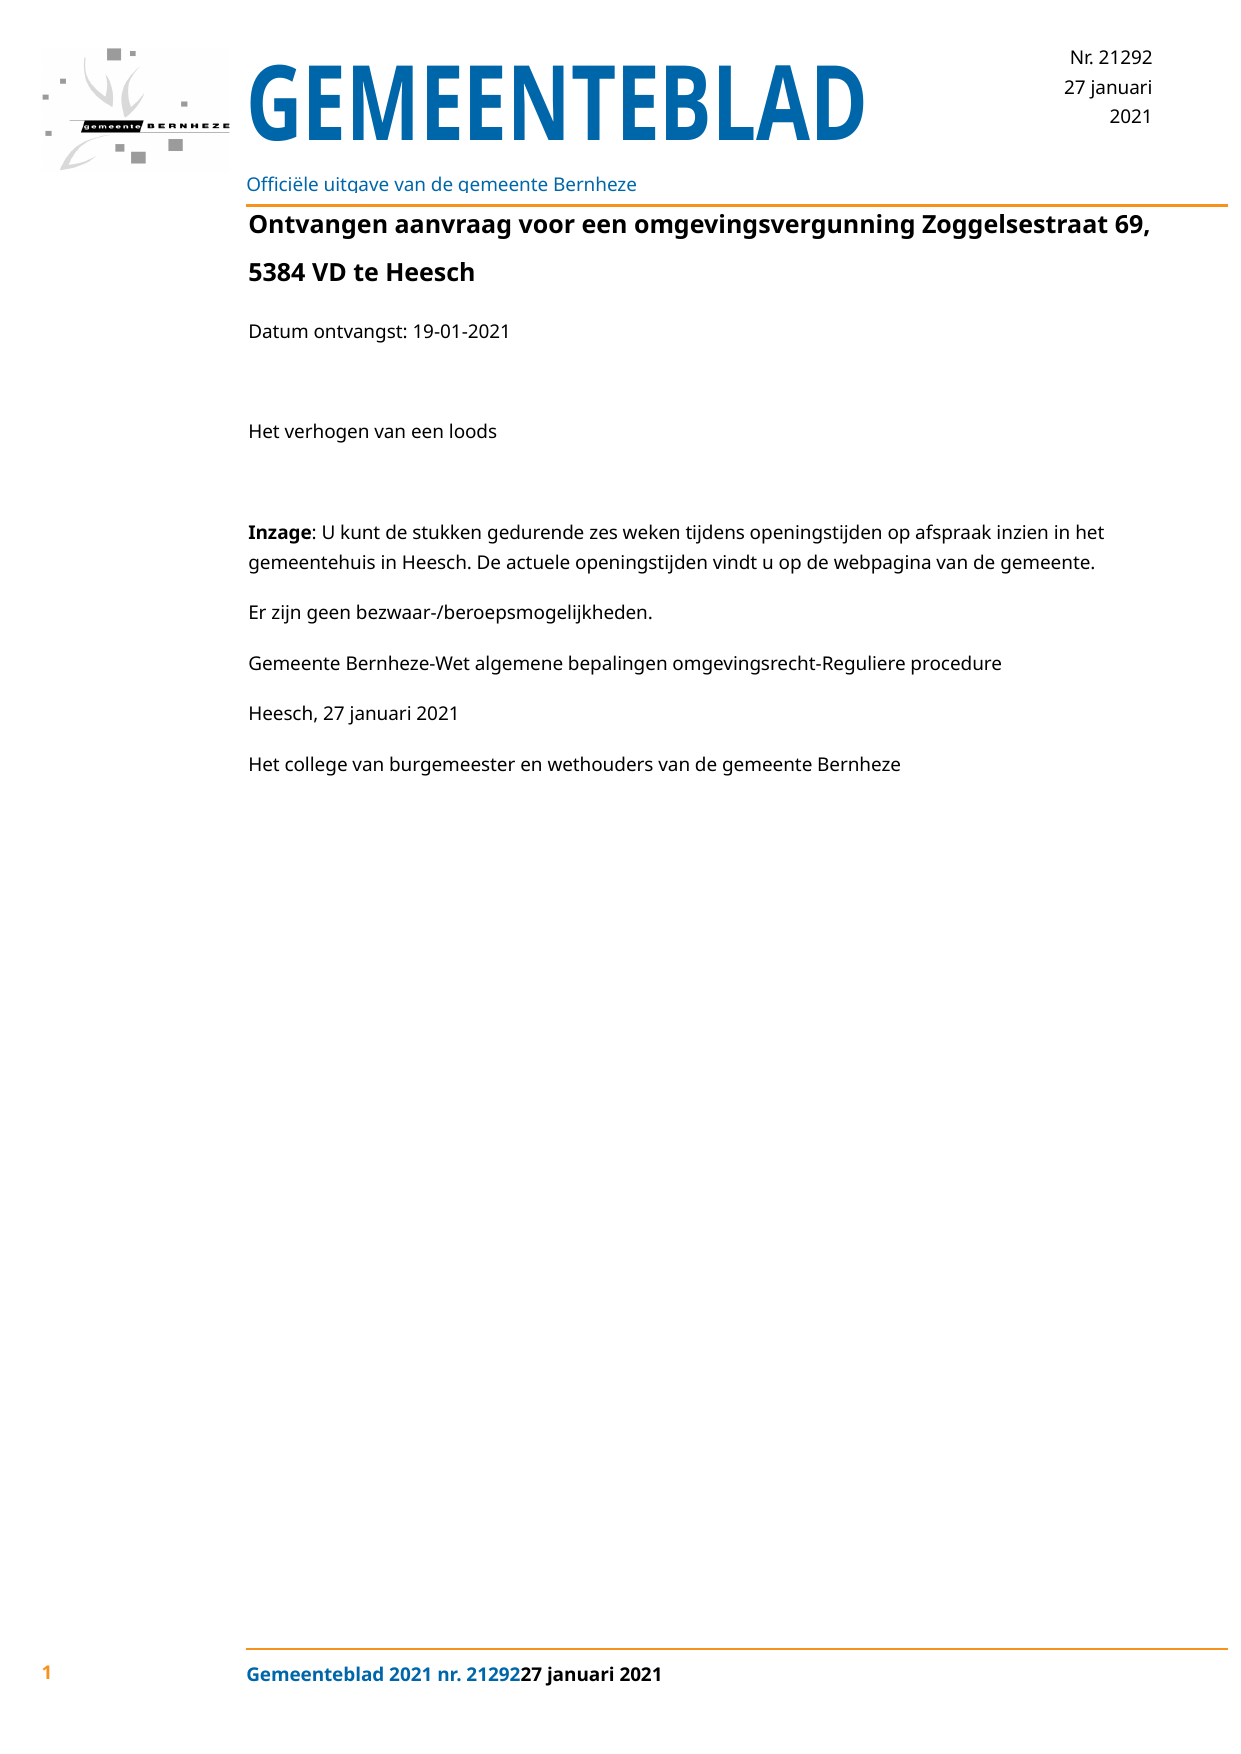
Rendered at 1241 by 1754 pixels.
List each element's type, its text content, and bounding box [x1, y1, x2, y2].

text Inzage: U kunt de stukken gedurende zes weken tijdens openingstijden op afspraak inzien in het gemeentehuis in Heesch. De actuele openingstijden vindt u op de webpagina van de gemeente. [248, 519, 1152, 575]
text Ontvangen aanvraag voor een omgevingsvergunning Zoggelsestraat 69, 5384 VD te Heesch [248, 207, 1152, 288]
text Heesch, 27 januari 2021 [248, 700, 1152, 726]
text Het college van burgemeester en wethouders van de gemeente Bernheze [248, 751, 1152, 777]
text Het verhogen van een loods [248, 419, 1152, 444]
text Gemeente Bernheze-Wet algemene bepalingen omgevingsrecht-Reguliere procedure [248, 650, 1152, 676]
text Er zijn geen bezwaar-/beroepsmogelijkheden. [248, 599, 1152, 625]
text Datum ontvangst: 19-01-2021 [248, 318, 1152, 344]
picture [41, 47, 231, 172]
